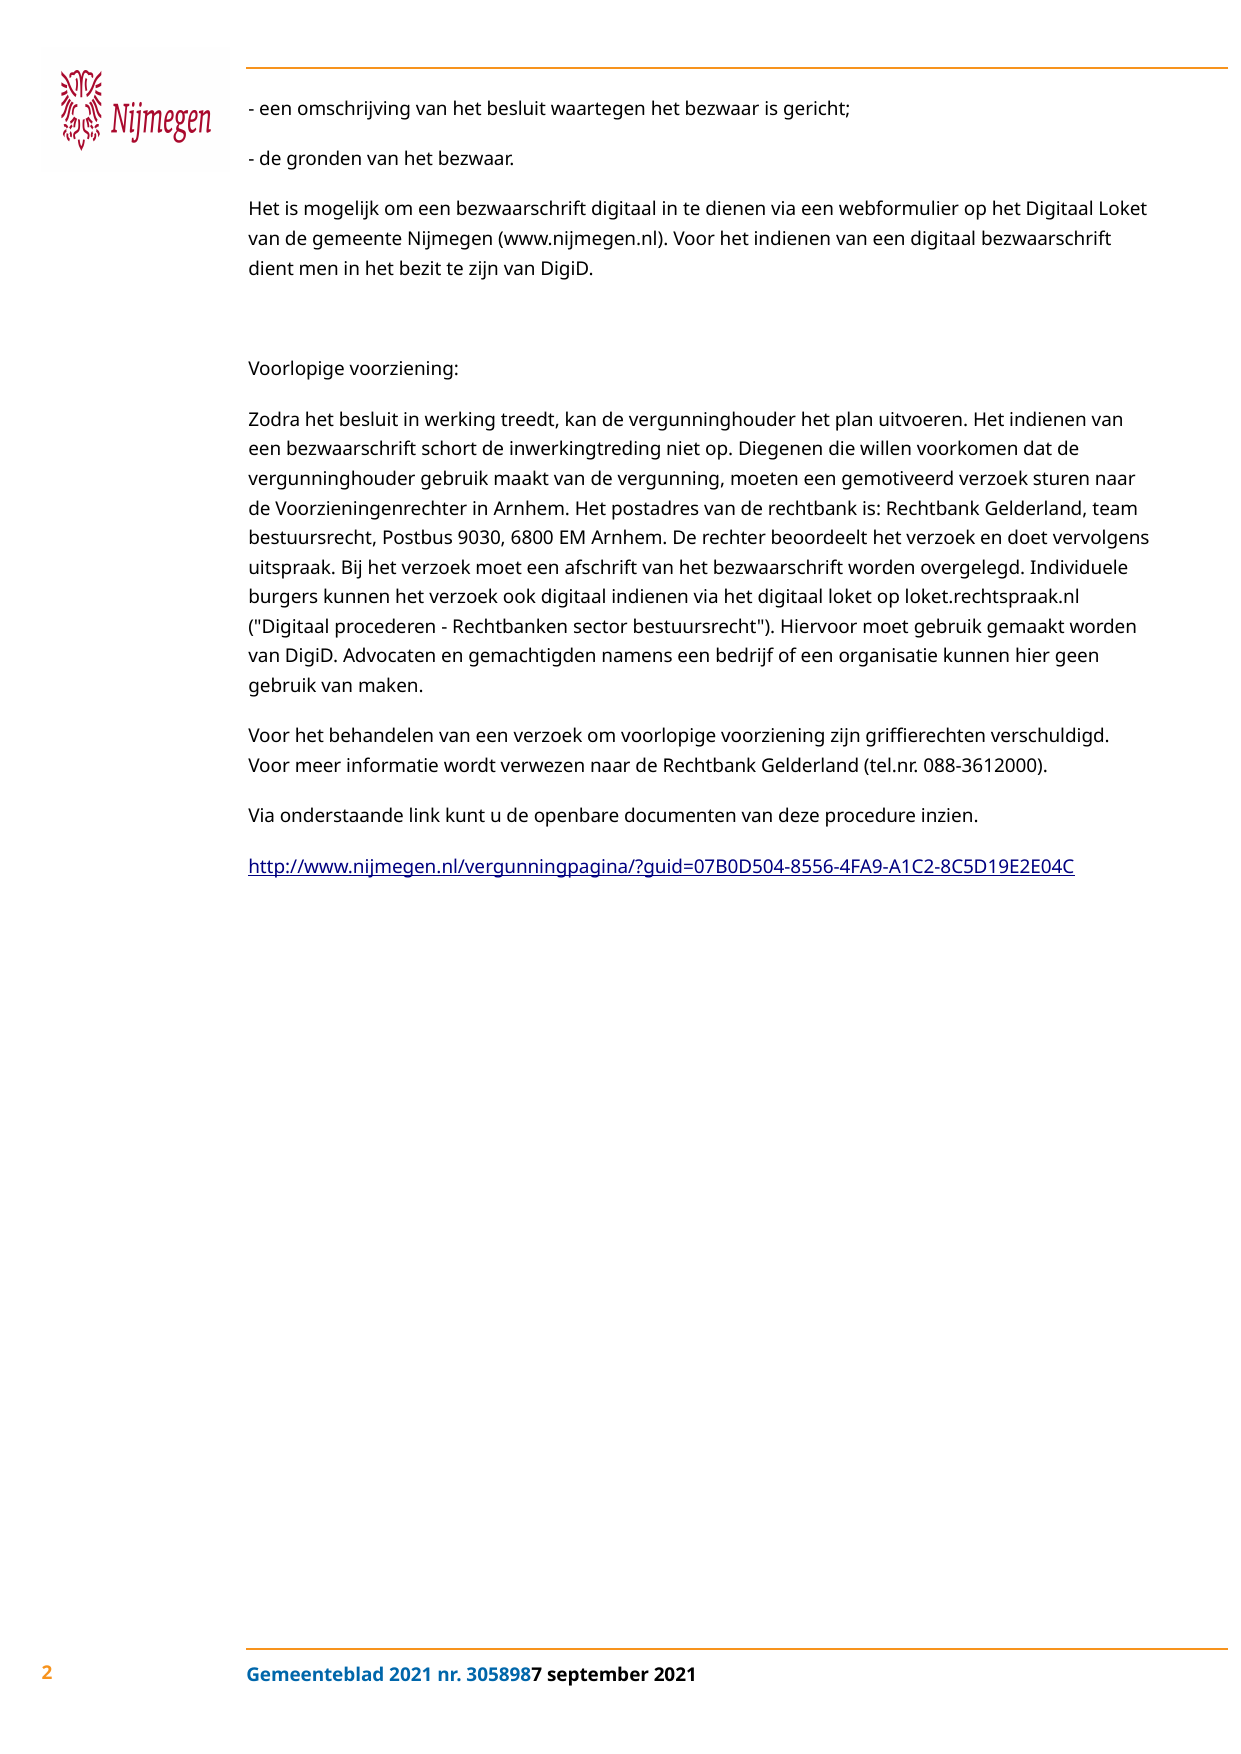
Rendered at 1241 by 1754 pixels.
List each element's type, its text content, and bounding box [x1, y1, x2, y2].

text http://www.nijmegen.nl/vergunningpagina/?guid=07B0D504-8556-4FA9-A1C2-8C5D19E2E04C [248, 853, 1152, 879]
text Voorlopige voorziening: [248, 356, 1152, 381]
picture [41, 47, 231, 172]
text Het is mogelijk om een bezwaarschrift digitaal in te dienen via een webformulier op het Digitaal Loket van de gemeente Nijmegen (www.nijmegen.nl). Voor het indienen van een digitaal bezwaarschrift dient men in het bezit te zijn van DigiD. [248, 196, 1152, 281]
text Zodra het besluit in werking treedt, kan de vergunninghouder het plan uitvoeren. Het indienen van een bezwaarschrift schort de inwerkingtreding niet op. Diegenen die willen voorkomen dat de vergunninghouder gebruik maakt van de vergunning, moeten een gemotiveerd verzoek sturen naar de Voorzieningenrechter in Arnhem. Het postadres van de rechtbank is: Rechtbank Gelderland, team bestuursrecht, Postbus 9030, 6800 EM Arnhem. De rechter beoordeelt het verzoek en doet vervolgens uitspraak. Bij het verzoek moet een afschrift van het bezwaarschrift worden overgelegd. Individuele burgers kunnen het verzoek ook digitaal indienen via het digitaal loket op loket.rechtspraak.nl ("Digitaal procederen - Rechtbanken sector bestuursrecht"). Hiervoor moet gebruik gemaakt worden van DigiD. Advocaten en gemachtigden namens een bedrijf of een organisatie kunnen hier geen gebruik van maken. [248, 406, 1152, 698]
text Via onderstaande link kunt u de openbare documenten van deze procedure inzien. [248, 803, 1152, 828]
text - de gronden van het bezwaar. [248, 145, 1152, 171]
text Voor het behandelen van een verzoek om voorlopige voorziening zijn griffierechten verschuldigd. Voor meer informatie wordt verwezen naar de Rechtbank Gelderland (tel.nr. 088-3612000). [248, 723, 1152, 778]
text - een omschrijving van het besluit waartegen het bezwaar is gericht; [248, 95, 1152, 121]
